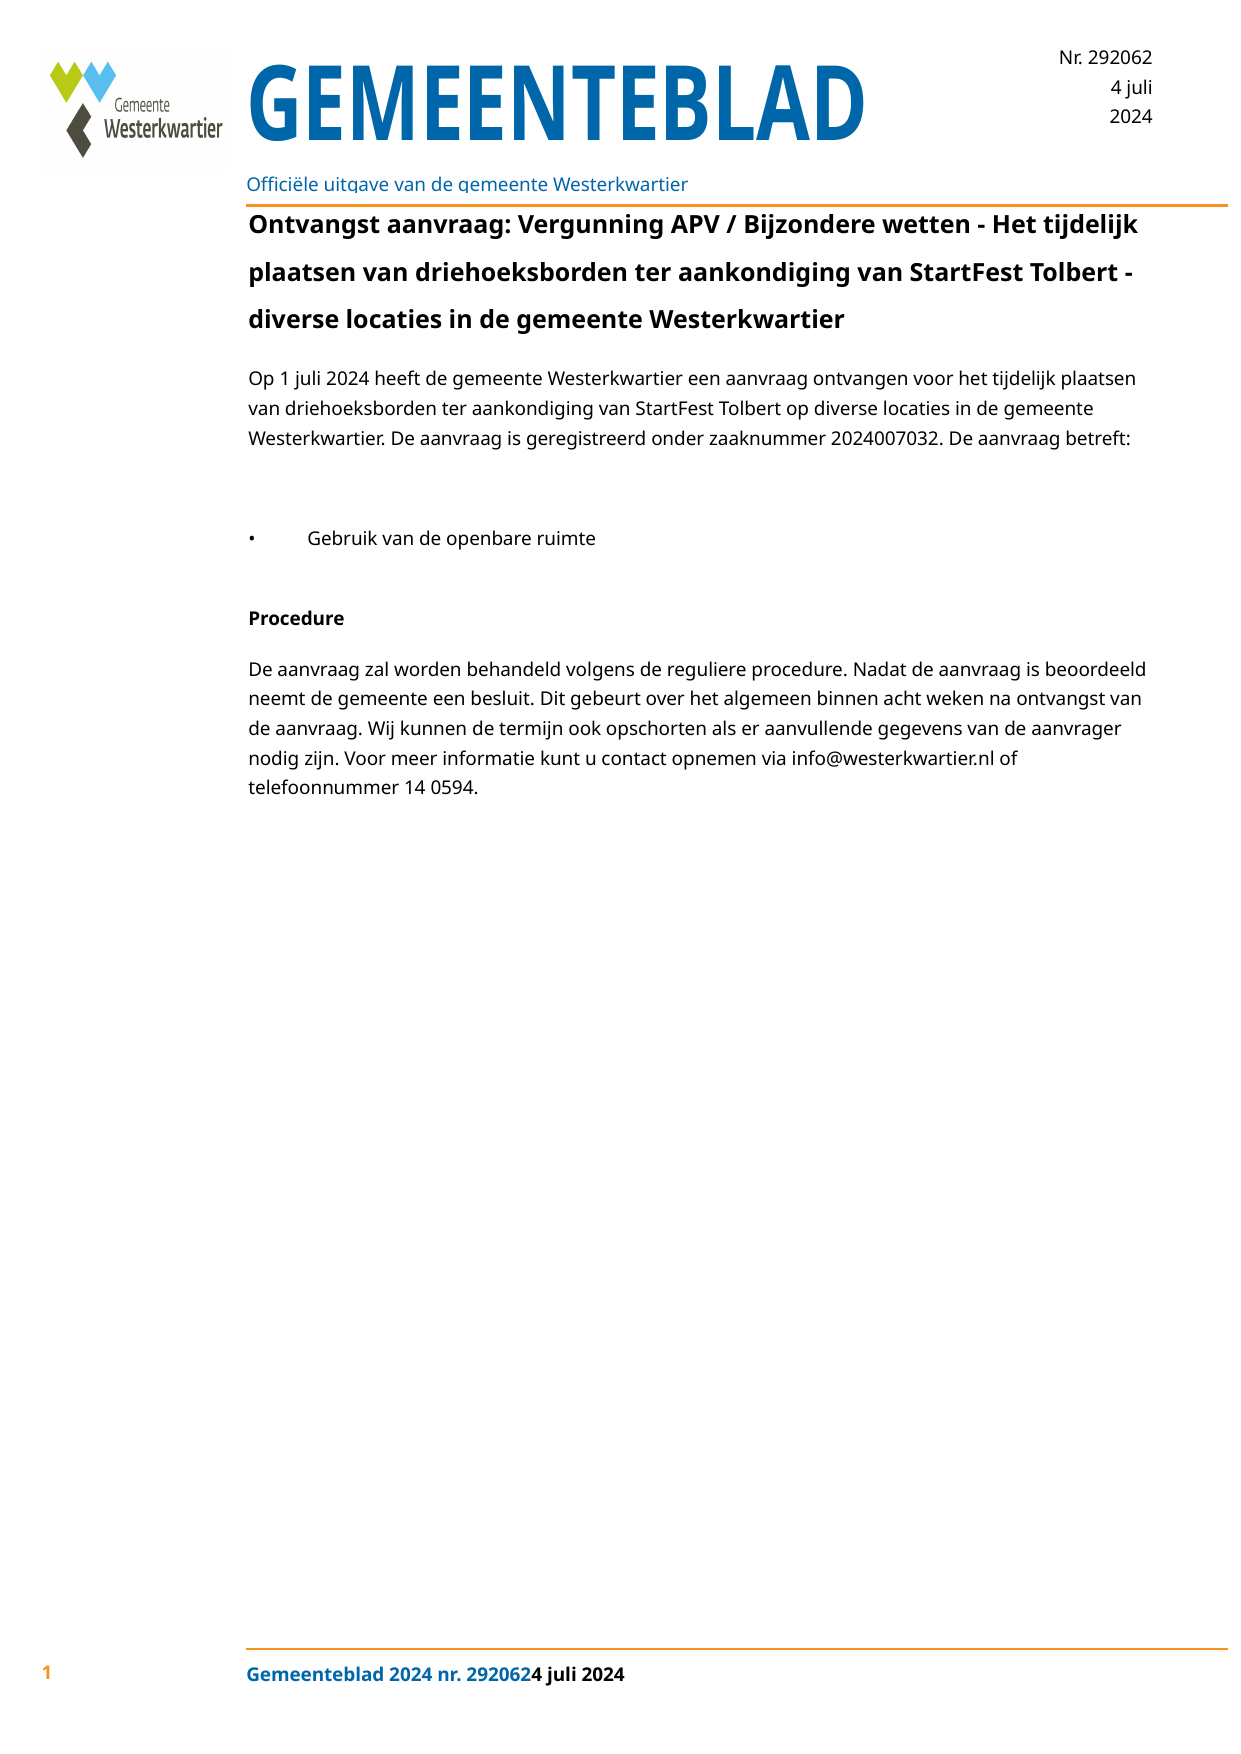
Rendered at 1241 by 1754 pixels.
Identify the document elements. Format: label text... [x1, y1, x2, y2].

picture [41, 47, 231, 172]
text Op 1 juli 2024 heeft de gemeente Westerkwartier een aanvraag ontvangen voor het tijdelijk plaatsen van driehoeksborden ter aankondiging van StartFest Tolbert op diverse locaties in de gemeente Westerkwartier. De aanvraag is geregistreerd onder zaaknummer 2024007032. De aanvraag betreft: [248, 366, 1152, 450]
text Procedure [248, 606, 1152, 631]
list Gebruik van de openbare ruimte [248, 526, 1152, 551]
text Ontvangst aanvraag: Vergunning APV / Bijzondere wetten - Het tijdelijk plaatsen van driehoeksborden ter aankondiging van StartFest Tolbert - diverse locaties in de gemeente Westerkwartier [248, 207, 1152, 336]
text De aanvraag zal worden behandeld volgens de reguliere procedure. Nadat de aanvraag is beoordeeld neemt de gemeente een besluit. Dit gebeurt over het algemeen binnen acht weken na ontvangst van de aanvraag. Wij kunnen de termijn ook opschorten als er aanvullende gegevens van de aanvrager nodig zijn. Voor meer informatie kunt u contact opnemen via info@westerkwartier.nl of telefoonnummer 14 0594. [248, 656, 1152, 800]
